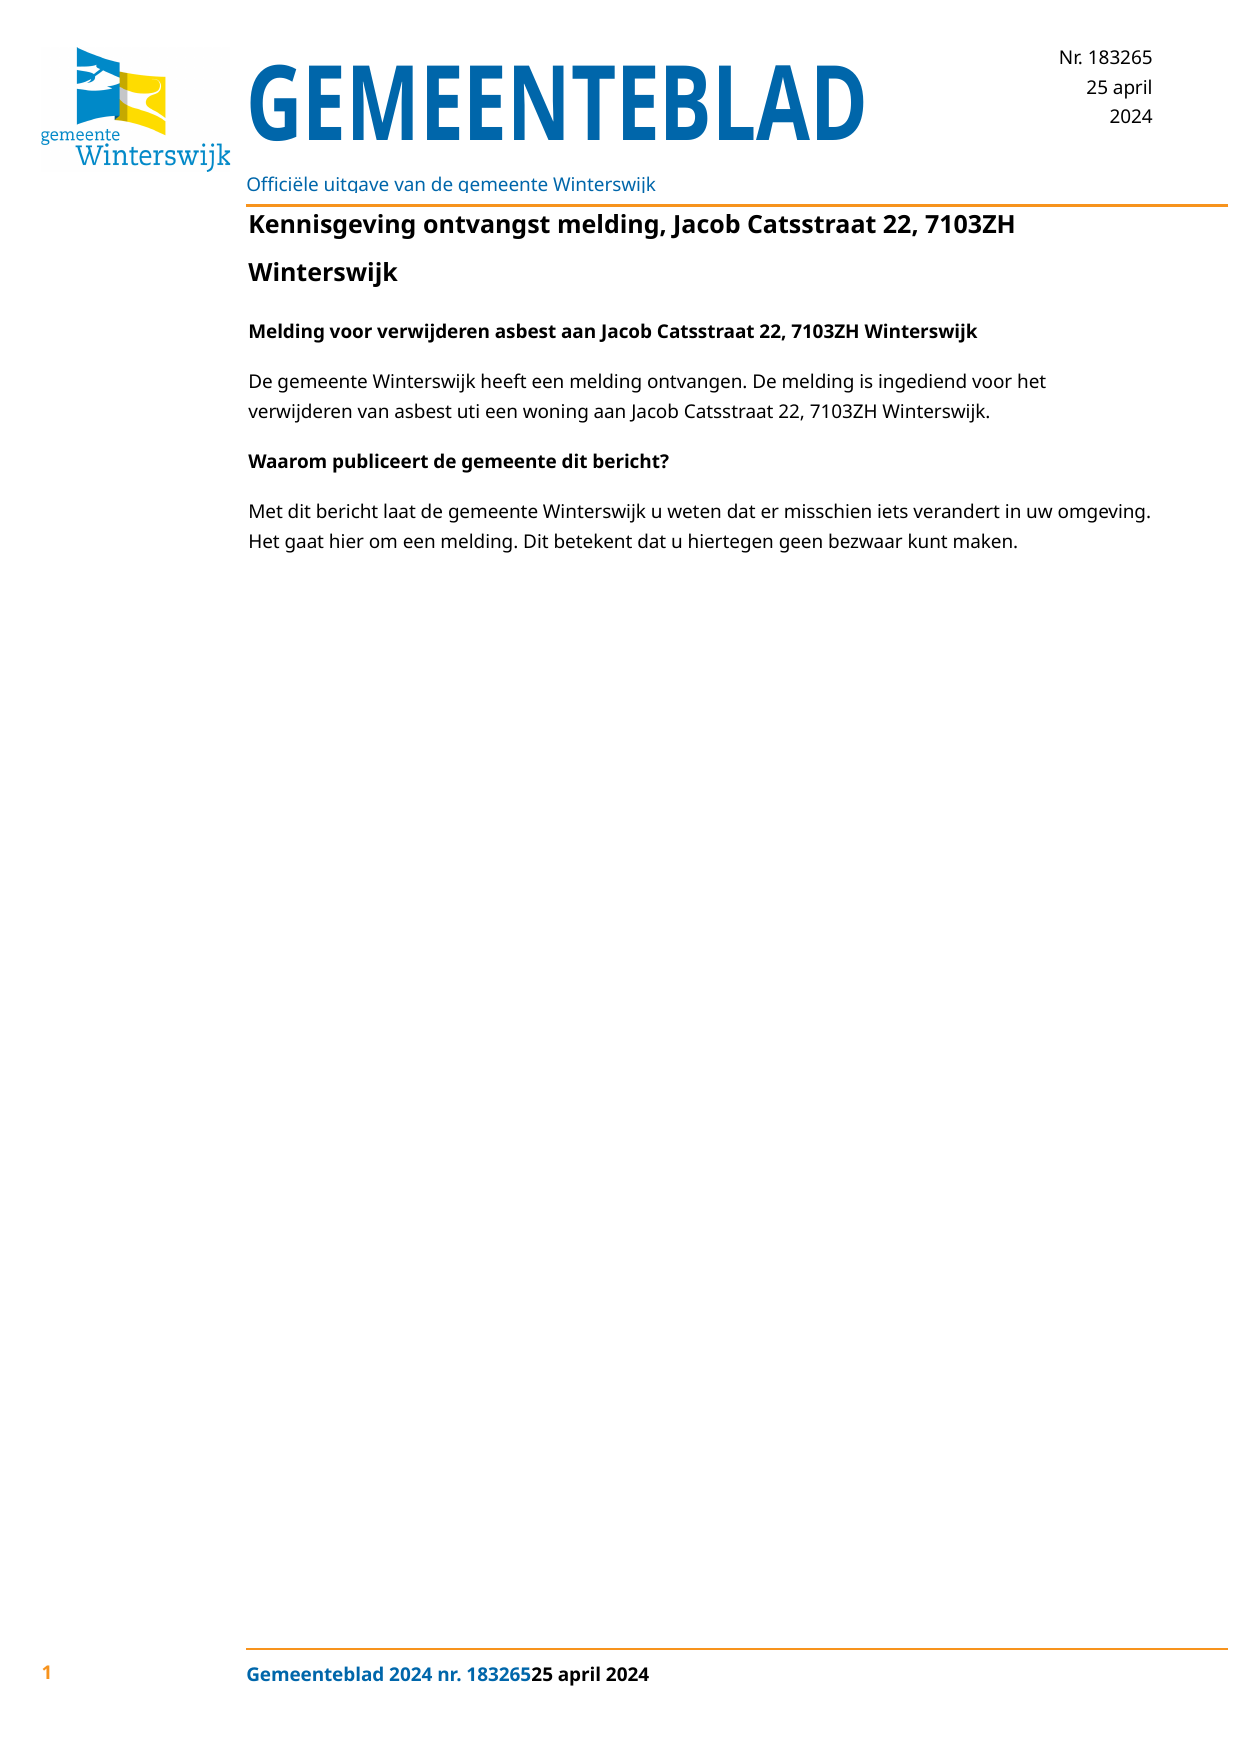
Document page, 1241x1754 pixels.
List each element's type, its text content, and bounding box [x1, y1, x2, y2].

picture [41, 47, 231, 172]
text Melding voor verwijderen asbest aan Jacob Catsstraat 22, 7103ZH Winterswijk [248, 318, 1152, 344]
text De gemeente Winterswijk heeft een melding ontvangen. De melding is ingediend voor het verwijderen van asbest uti een woning aan Jacob Catsstraat 22, 7103ZH Winterswijk. [248, 368, 1152, 424]
text Waarom publiceert de gemeente dit bericht? [248, 448, 1152, 474]
text Met dit bericht laat de gemeente Winterswijk u weten dat er misschien iets verandert in uw omgeving. Het gaat hier om een melding. Dit betekent dat u hiertegen geen bezwaar kunt maken. [248, 499, 1152, 554]
text Kennisgeving ontvangst melding, Jacob Catsstraat 22, 7103ZH Winterswijk [248, 207, 1152, 288]
picture [225, 153, 231, 162]
